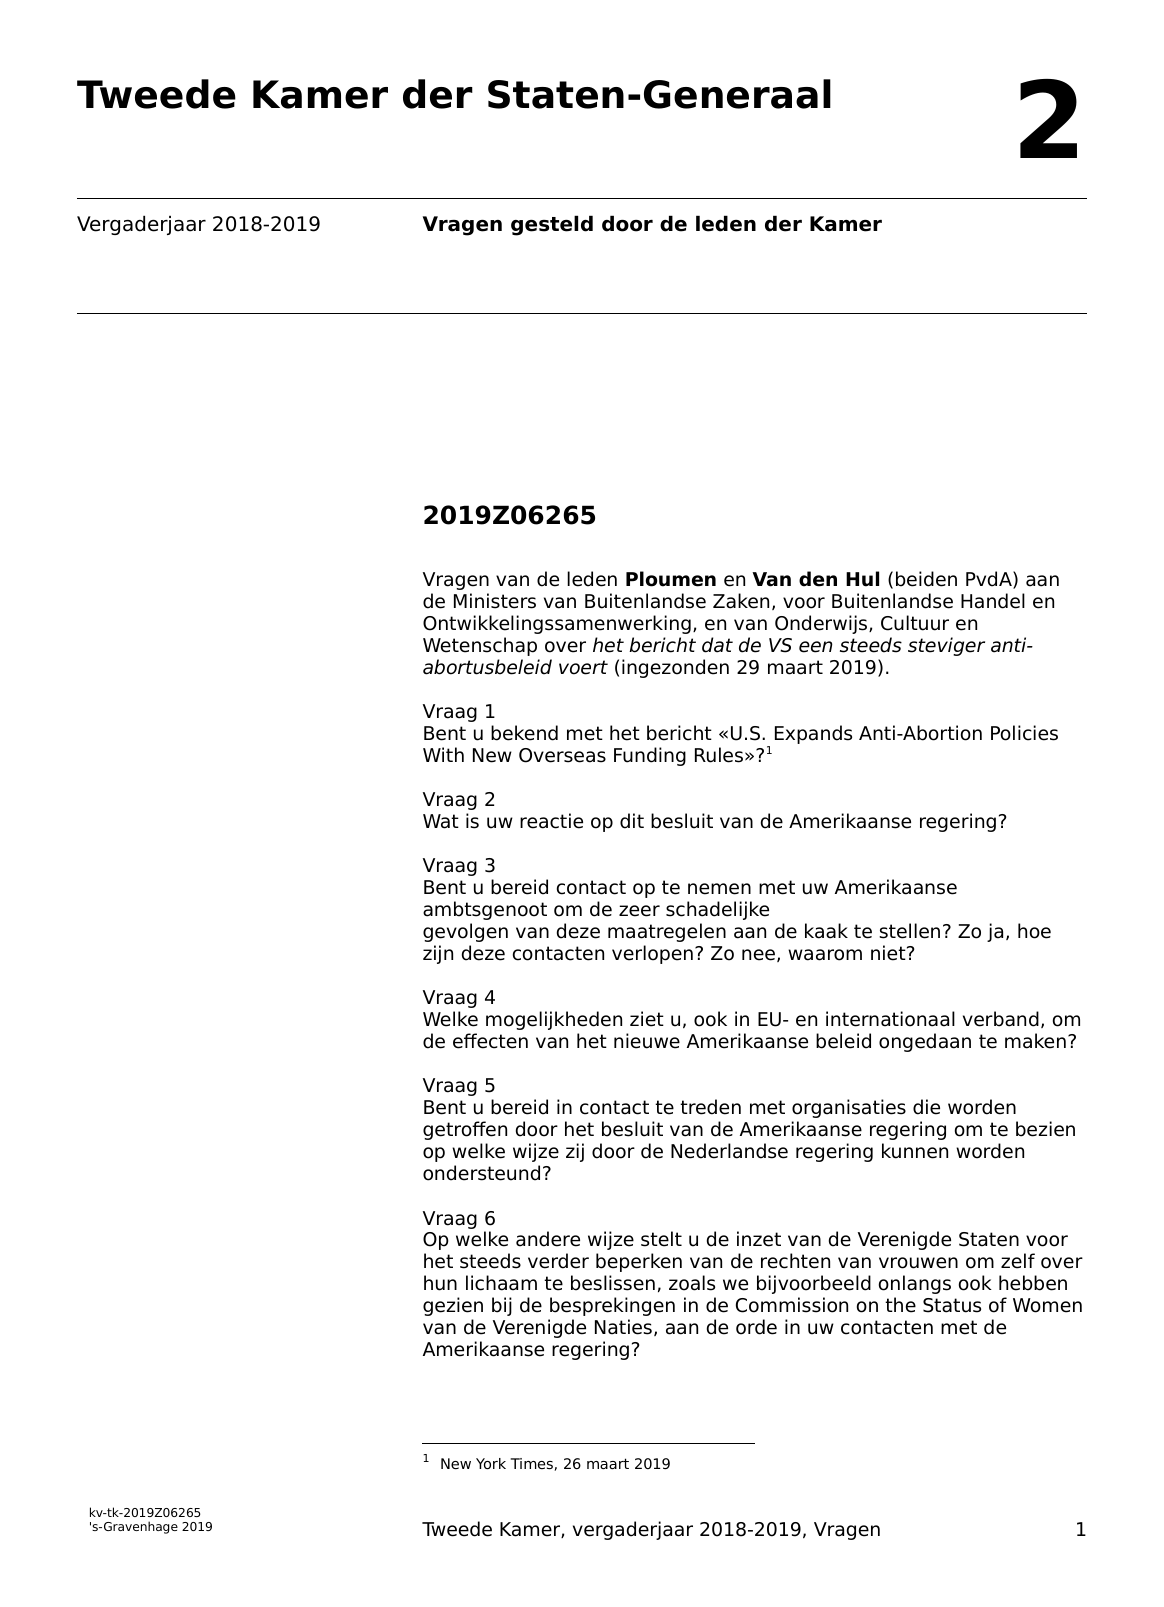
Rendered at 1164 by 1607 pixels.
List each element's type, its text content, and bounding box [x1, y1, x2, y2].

text 2019Z06265 [422, 501, 1087, 531]
text Welke mogelijkheden ziet u, ook in EU- en internationaal verband, om de effecten van het nieuwe Amerikaanse beleid ongedaan te maken? [422, 1009, 1087, 1053]
text Vraag 3 [422, 855, 1087, 877]
text New York Times, 26 maart 2019 [422, 1452, 1087, 1474]
text Vragen van de leden Ploumen en Van den Hul (beiden PvdA) aan de Ministers van Buitenlandse Zaken, voor Buitenlandse Handel en Ontwikkelingssamenwerking, en van Onderwijs, Cultuur en Wetenschap over het bericht dat de VS een steeds steviger anti-abortusbeleid voert (ingezonden 29 maart 2019). [422, 569, 1087, 679]
table_cell Vragen gesteld door de leden der Kamer [422, 199, 1087, 313]
text kv-tk-2019Z06265 [88, 1506, 323, 1520]
text Vraag 5 [422, 1075, 1087, 1097]
text Op welke andere wijze stelt u de inzet van de Verenigde Staten voor het steeds verder beperken van de rechten van vrouwen om zelf over hun lichaam te beslissen, zoals we bijvoorbeeld onlangs ook hebben gezien bij de besprekingen in de Commission on the Status of Women van de Verenigde Naties, aan de orde in uw contacten met de Amerikaanse regering? [422, 1229, 1087, 1361]
text Vraag 1 [422, 701, 1087, 723]
text 's-Gravenhage 2019 [88, 1520, 323, 1534]
text Vraag 4 [422, 987, 1087, 1009]
text gevolgen van deze maatregelen aan de kaak te stellen? Zo ja, hoe zijn deze contacten verlopen? Zo nee, waarom niet? [422, 921, 1087, 965]
table_header Tweede Kamer der Staten-Generaal [77, 59, 886, 198]
table_header 2 [886, 59, 1087, 198]
text Bent u bereid contact op te nemen met uw Amerikaanse ambtsgenoot om de zeer schadelijke [422, 877, 1087, 921]
table_cell Vergaderjaar 2018-2019 [77, 199, 422, 313]
text Vraag 6 [422, 1207, 1087, 1229]
text Wat is uw reactie op dit besluit van de Amerikaanse regering? [422, 811, 1087, 833]
text Bent u bekend met het bericht «U.S. Expands Anti-Abortion Policies With New Overseas Funding Rules»? [422, 723, 1087, 767]
text Bent u bereid in contact te treden met organisaties die worden getroffen door het besluit van de Amerikaanse regering om te bezien op welke wijze zij door de Nederlandse regering kunnen worden ondersteund? [422, 1097, 1087, 1185]
text Vraag 2 [422, 789, 1087, 811]
